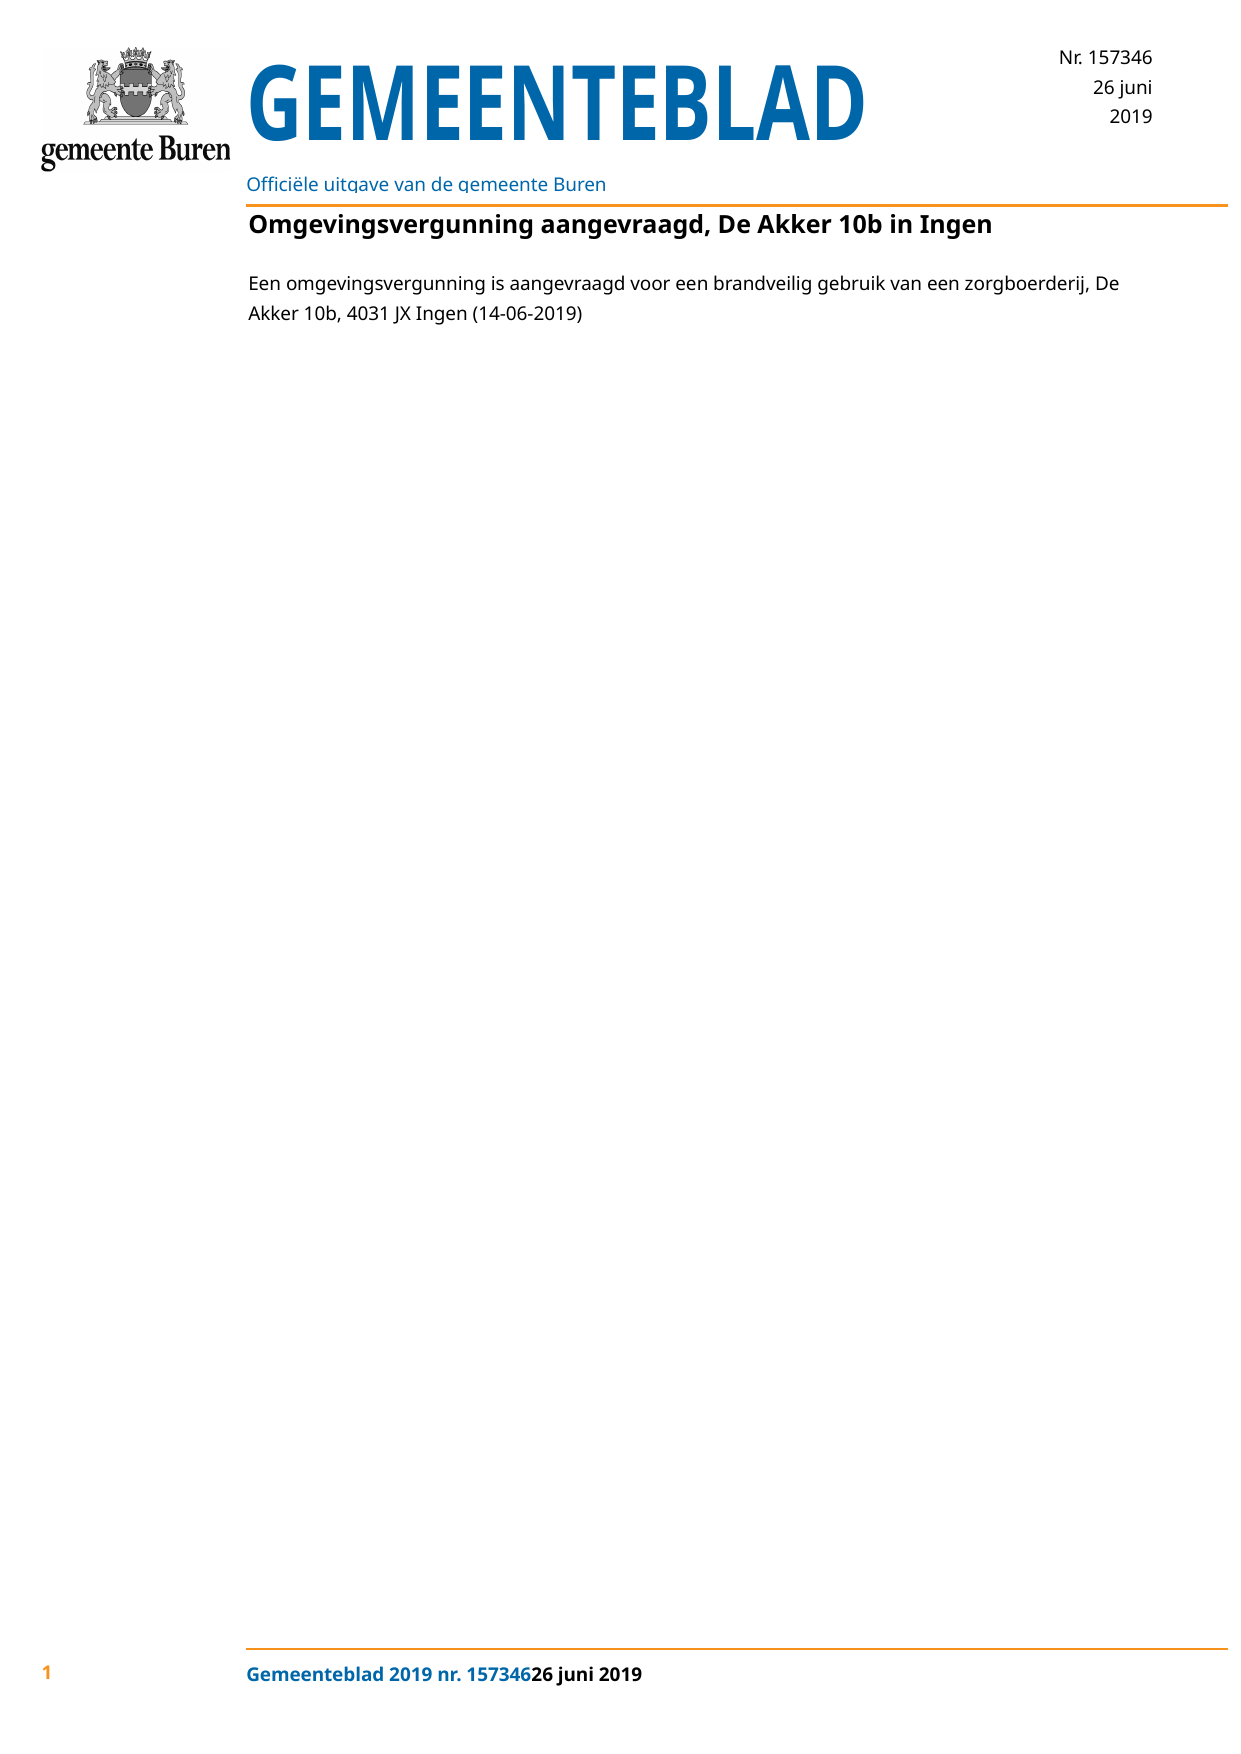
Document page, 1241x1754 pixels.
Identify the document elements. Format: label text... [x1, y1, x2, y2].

text Omgevingsvergunning aangevraagd, De Akker 10b in Ingen [248, 207, 1152, 241]
text Een omgevingsvergunning is aangevraagd voor een brandveilig gebruik van een zorgboerderij, De Akker 10b, 4031 JX Ingen (14-06-2019) [248, 270, 1152, 326]
picture [41, 47, 231, 172]
